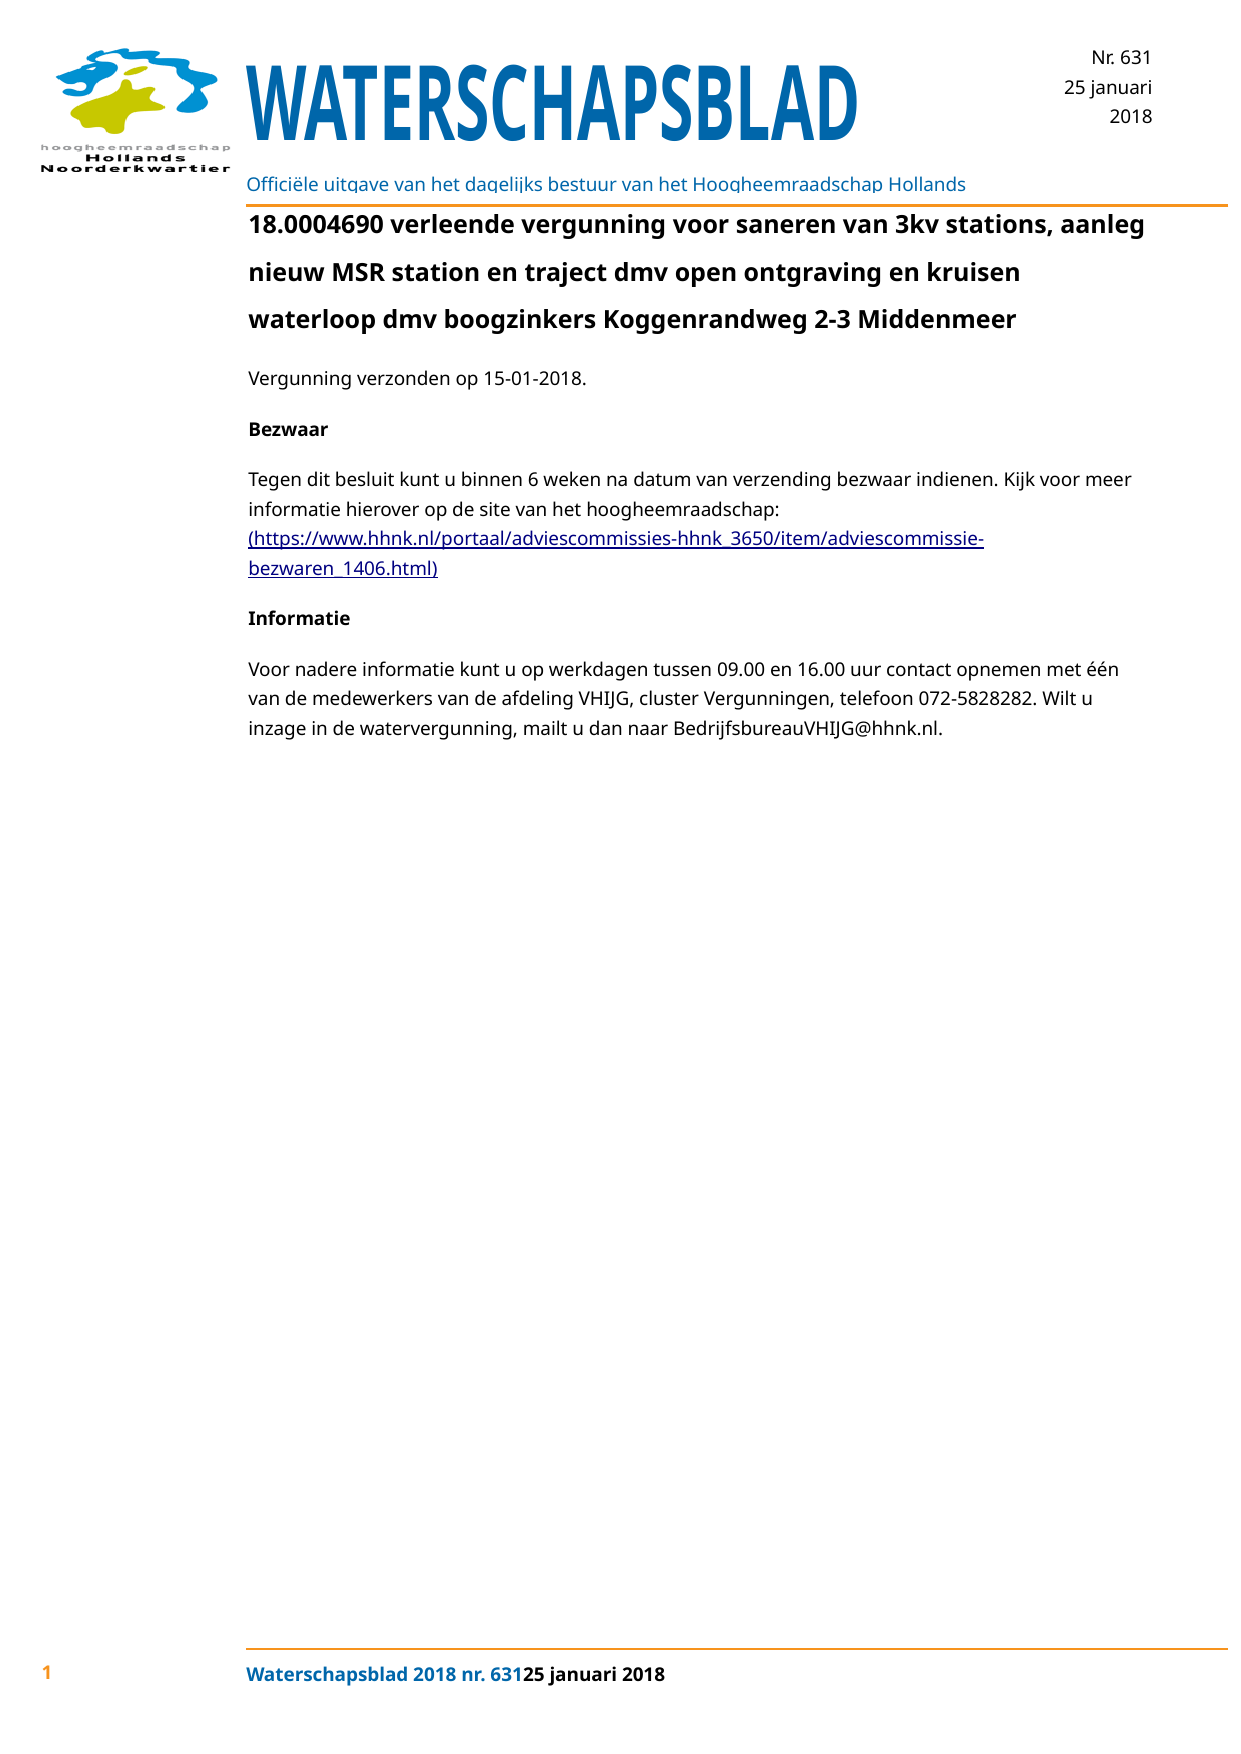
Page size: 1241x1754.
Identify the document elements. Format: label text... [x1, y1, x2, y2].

picture [41, 47, 231, 172]
text 18.0004690 verleende vergunning voor saneren van 3kv stations, aanleg nieuw MSR station en traject dmv open ontgraving en kruisen waterloop dmv boogzinkers Koggenrandweg 2-3 Middenmeer [248, 207, 1152, 336]
text Tegen dit besluit kunt u binnen 6 weken na datum van verzending bezwaar indienen. Kijk voor meer informatie hierover op de site van het hoogheemraadschap: (https://www.hhnk.nl/portaal/adviescommissies-hhnk_3650/item/adviescommissie-bezwaren_1406.html) [248, 466, 1152, 581]
text Voor nadere informatie kunt u op werkdagen tussen 09.00 en 16.00 uur contact opnemen met één van de medewerkers van de afdeling VHIJG, cluster Vergunningen, telefoon 072-5828282. Wilt u inzage in de watervergunning, mailt u dan naar BedrijfsbureauVHIJG@hhnk.nl. [248, 656, 1152, 741]
text Vergunning verzonden op 15-01-2018. [248, 366, 1152, 391]
text Informatie [248, 606, 1152, 631]
text Bezwaar [248, 416, 1152, 442]
